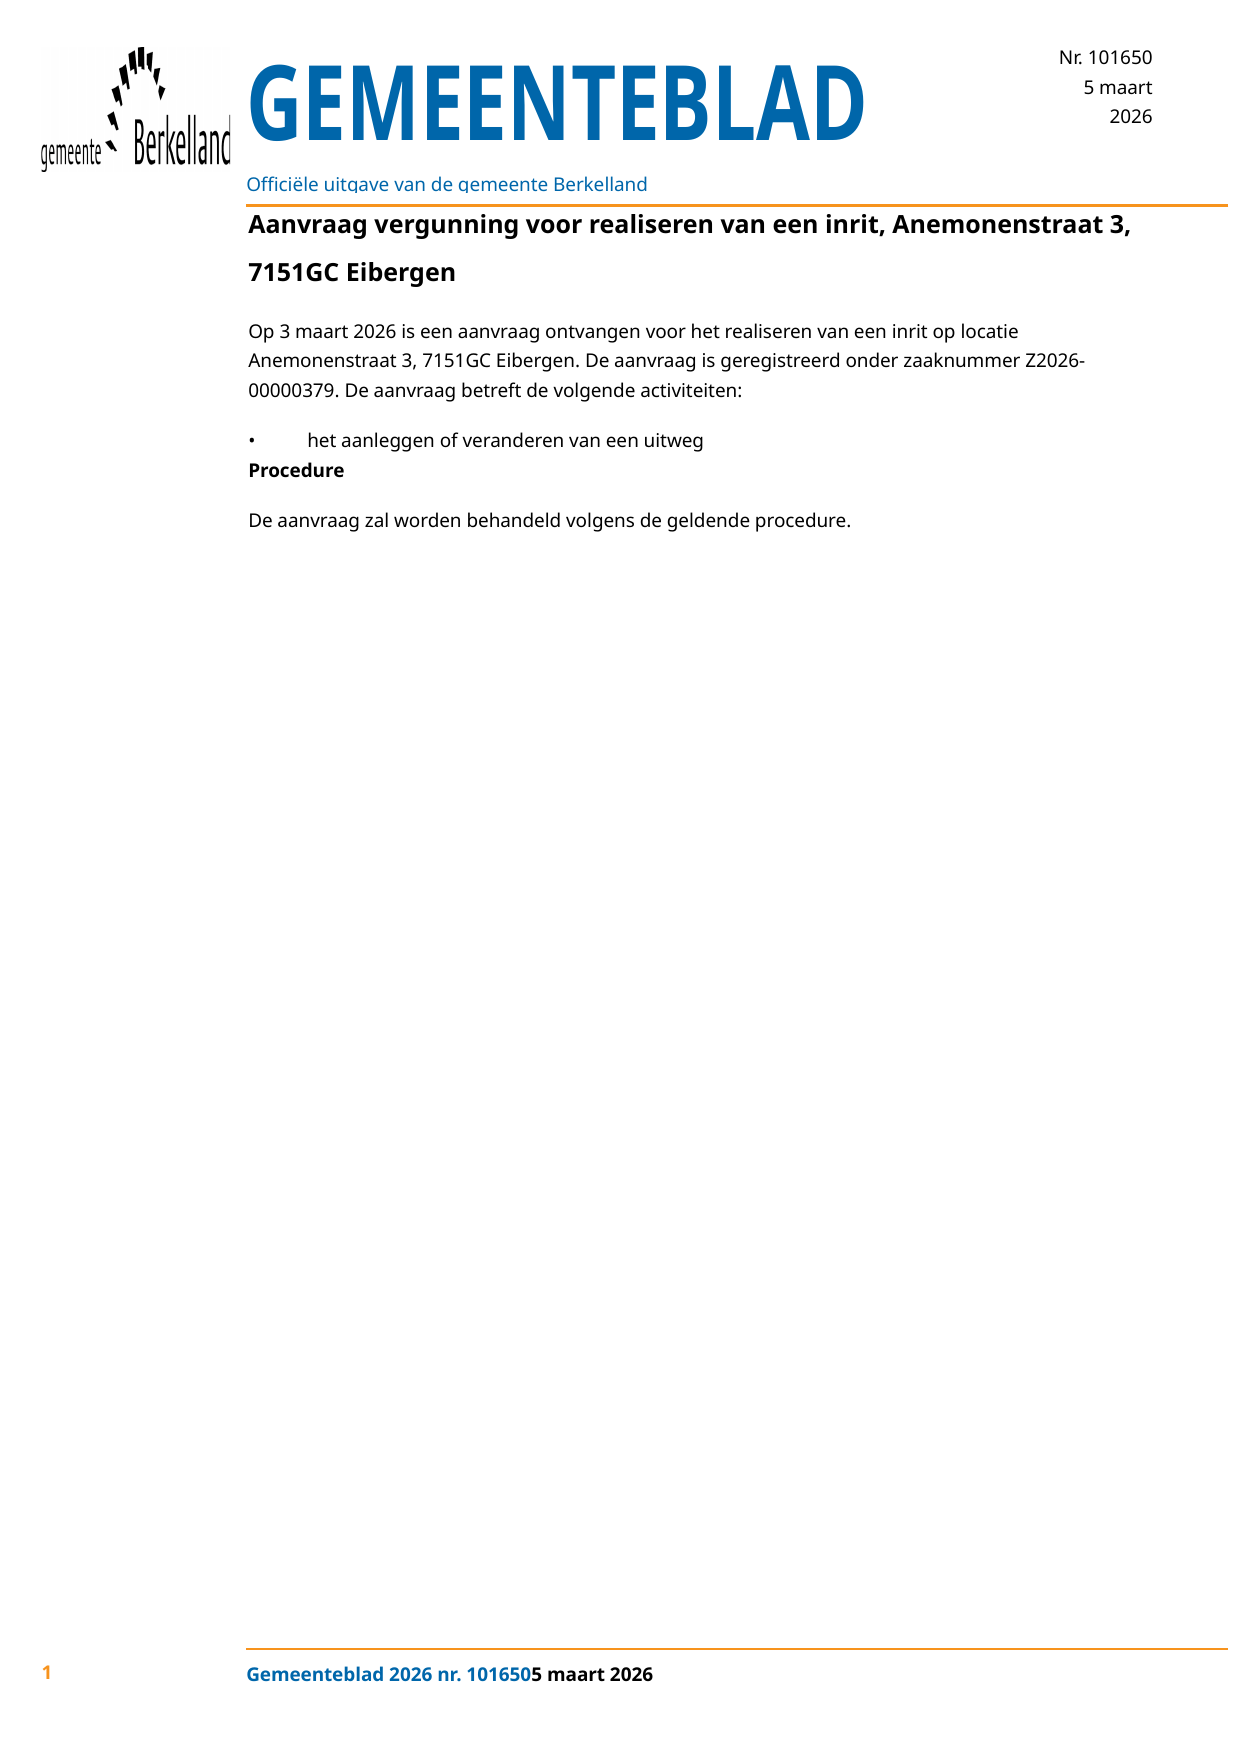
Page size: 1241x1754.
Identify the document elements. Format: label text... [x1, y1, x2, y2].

picture [41, 47, 231, 172]
list het aanleggen of veranderen van een uitweg [248, 427, 1152, 453]
text De aanvraag zal worden behandeld volgens de geldende procedure. [248, 507, 1152, 533]
text Op 3 maart 2026 is een aanvraag ontvangen voor het realiseren van een inrit op locatie Anemonenstraat 3, 7151GC Eibergen. De aanvraag is geregistreerd onder zaaknummer Z2026-00000379. De aanvraag betreft de volgende activiteiten: [248, 318, 1152, 403]
text Aanvraag vergunning voor realiseren van een inrit, Anemonenstraat 3, 7151GC Eibergen [248, 207, 1152, 288]
text Procedure [248, 457, 1152, 483]
